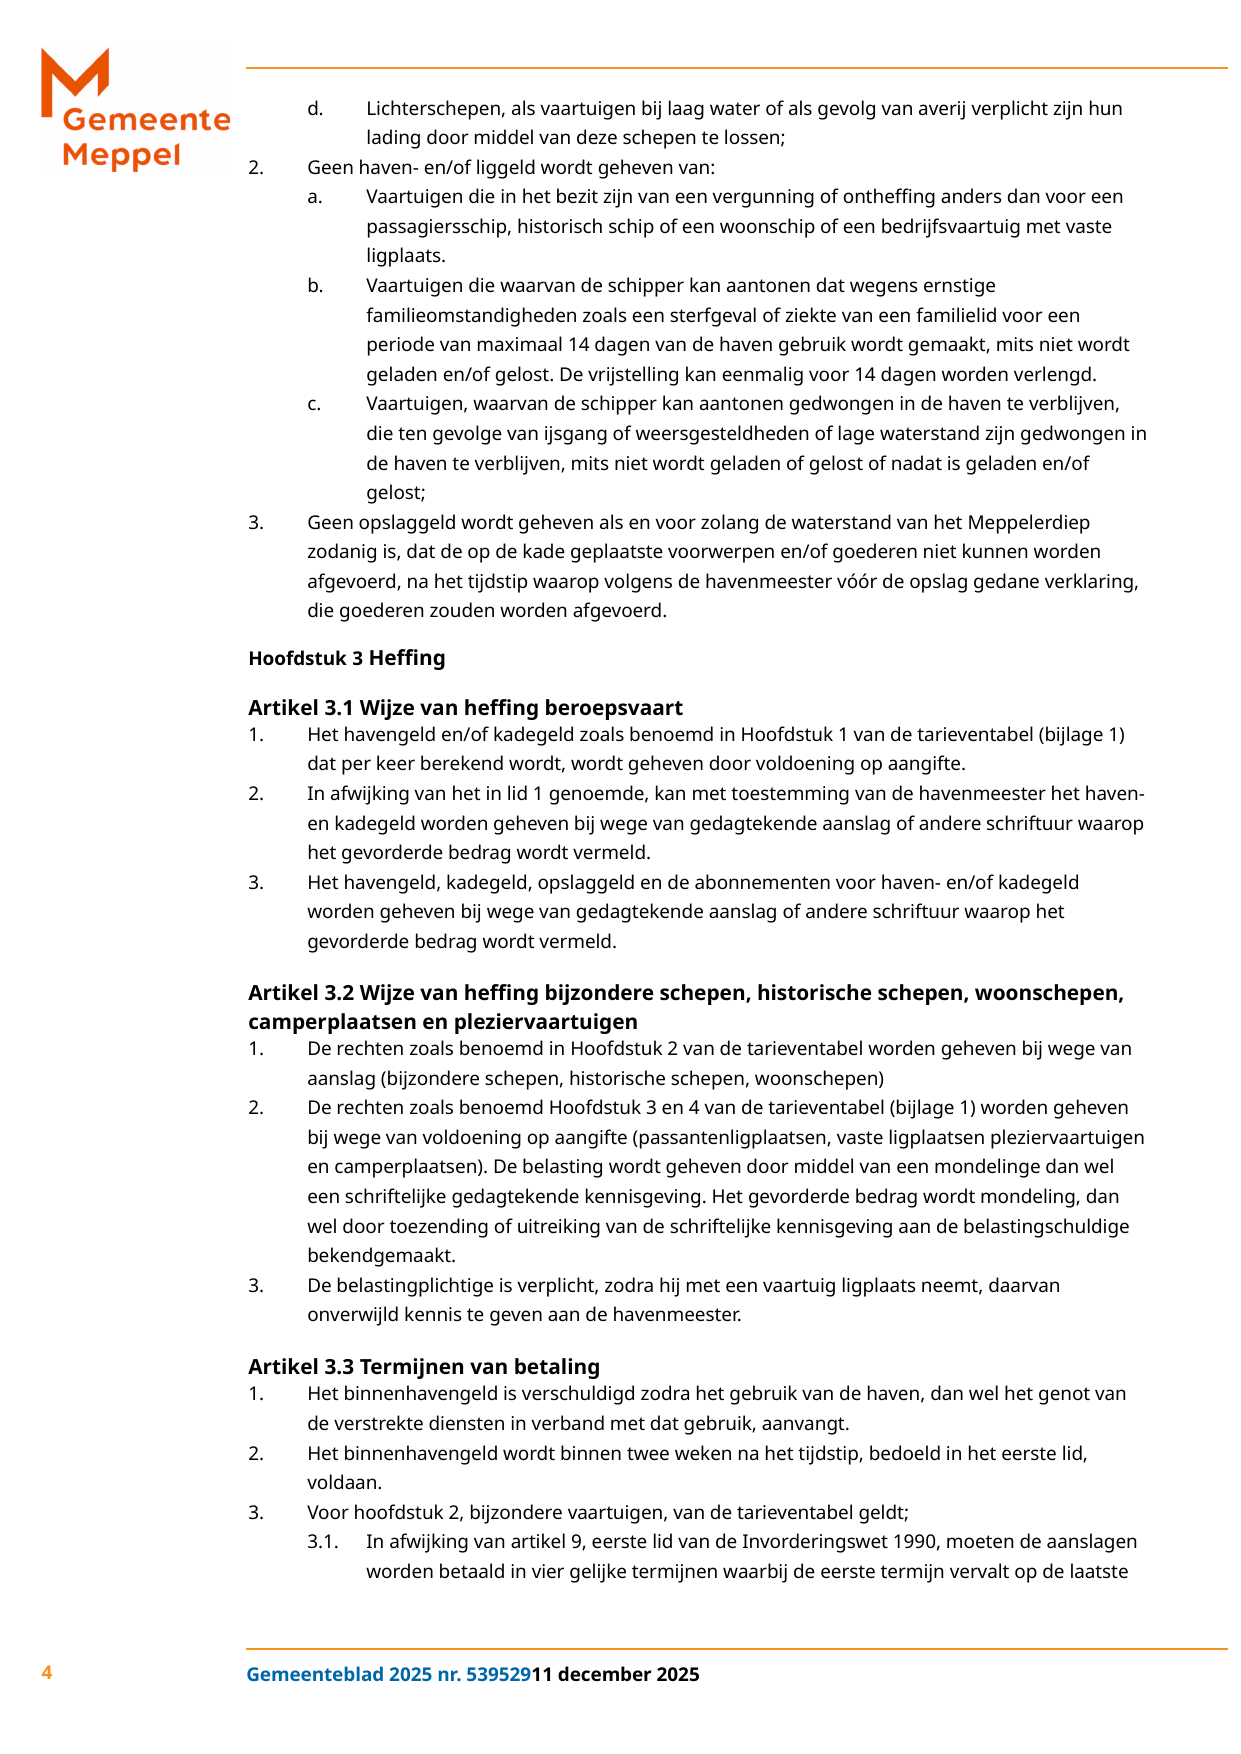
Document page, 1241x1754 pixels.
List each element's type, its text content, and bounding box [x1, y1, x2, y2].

picture [41, 47, 231, 172]
list Lichterschepen, als vaartuigen bij laag water of als gevolg van averij verplicht zijn hun lading door middel van deze schepen te lossen; [307, 95, 1152, 150]
list Vaartuigen die waarvan de schipper kan aantonen dat wegens ernstige familieomstandigheden zoals een sterfgeval of ziekte van een familielid voor een periode van maximaal 14 dagen van de haven gebruik wordt gemaakt, mits niet wordt geladen en/of gelost. De vrijstelling kan eenmalig voor 14 dagen worden verlengd. [307, 272, 1152, 387]
list Vaartuigen die in het bezit zijn van een vergunning of ontheffing anders dan voor een passagiersschip, historisch schip of een woonschip of een bedrijfsvaartuig met vaste ligplaats. [307, 183, 1152, 268]
text Artikel 3.1 Wijze van heffing beroepsvaart [248, 693, 1152, 721]
list Het binnenhavengeld wordt binnen twee weken na het tijdstip, bedoeld in het eerste lid, voldaan. [248, 1440, 1152, 1495]
list In afwijking van het in lid 1 genoemde, kan met toestemming van de havenmeester het haven- en kadegeld worden geheven bij wege van gedagtekende aanslag of andere schriftuur waarop het gevorderde bedrag wordt vermeld. [248, 780, 1152, 865]
list Vaartuigen, waarvan de schipper kan aantonen gedwongen in de haven te verblijven, die ten gevolge van ijsgang of weersgesteldheden of lage waterstand zijn gedwongen in de haven te verblijven, mits niet wordt geladen of gelost of nadat is geladen en/of gelost; [307, 391, 1152, 505]
list In afwijking van artikel 9, eerste lid van de Invorderingswet 1990, moeten de aanslagen worden betaald in vier gelijke termijnen waarbij de eerste termijn vervalt op de laatste [307, 1528, 1152, 1584]
list Het binnenhavengeld is verschuldigd zodra het gebruik van de haven, dan wel het genot van de verstrekte diensten in verband met dat gebruik, aanvangt. [248, 1381, 1152, 1436]
text Artikel 3.2 Wijze van heffing bijzondere schepen, historische schepen, woonschepen, camperplaatsen en pleziervaartuigen [248, 978, 1152, 1035]
list Het havengeld en/of kadegeld zoals benoemd in Hoofdstuk 1 van de tarieventabel (bijlage 1) dat per keer berekend wordt, wordt geheven door voldoening op aangifte. [248, 721, 1152, 776]
list Voor hoofdstuk 2, bijzondere vaartuigen, van de tarieventabel geldt; [248, 1499, 1152, 1524]
list De rechten zoals benoemd in Hoofdstuk 2 van de tarieventabel worden geheven bij wege van aanslag (bijzondere schepen, historische schepen, woonschepen) [248, 1035, 1152, 1091]
list Het havengeld, kadegeld, opslaggeld en de abonnementen voor haven- en/of kadegeld worden geheven bij wege van gedagtekende aanslag of andere schriftuur waarop het gevorderde bedrag wordt vermeld. [248, 869, 1152, 954]
text Artikel 3.3 Termijnen van betaling [248, 1352, 1152, 1381]
list De rechten zoals benoemd Hoofdstuk 3 en 4 van de tarieventabel (bijlage 1) worden geheven bij wege van voldoening op aangifte (passantenligplaatsen, vaste ligplaatsen pleziervaartuigen en camperplaatsen). De belasting wordt geheven door middel van een mondelinge dan wel een schriftelijke gedagtekende kennisgeving. Het gevorderde bedrag wordt mondeling, dan wel door toezending of uitreiking van de schriftelijke kennisgeving aan de belastingschuldige bekendgemaakt. [248, 1094, 1152, 1268]
list De belastingplichtige is verplicht, zodra hij met een vaartuig ligplaats neemt, daarvan onverwijld kennis te geven aan de havenmeester. [248, 1272, 1152, 1327]
list Geen haven- en/of liggeld wordt geheven van: [248, 154, 1152, 180]
text Hoofdstuk 3 Heffing [248, 643, 1152, 672]
list Geen opslaggeld wordt geheven als en voor zolang de waterstand van het Meppelerdiep zodanig is, dat de op de kade geplaatste voorwerpen en/of goederen niet kunnen worden afgevoerd, na het tijdstip waarop volgens de havenmeester vóór de opslag gedane verklaring, die goederen zouden worden afgevoerd. [248, 509, 1152, 623]
